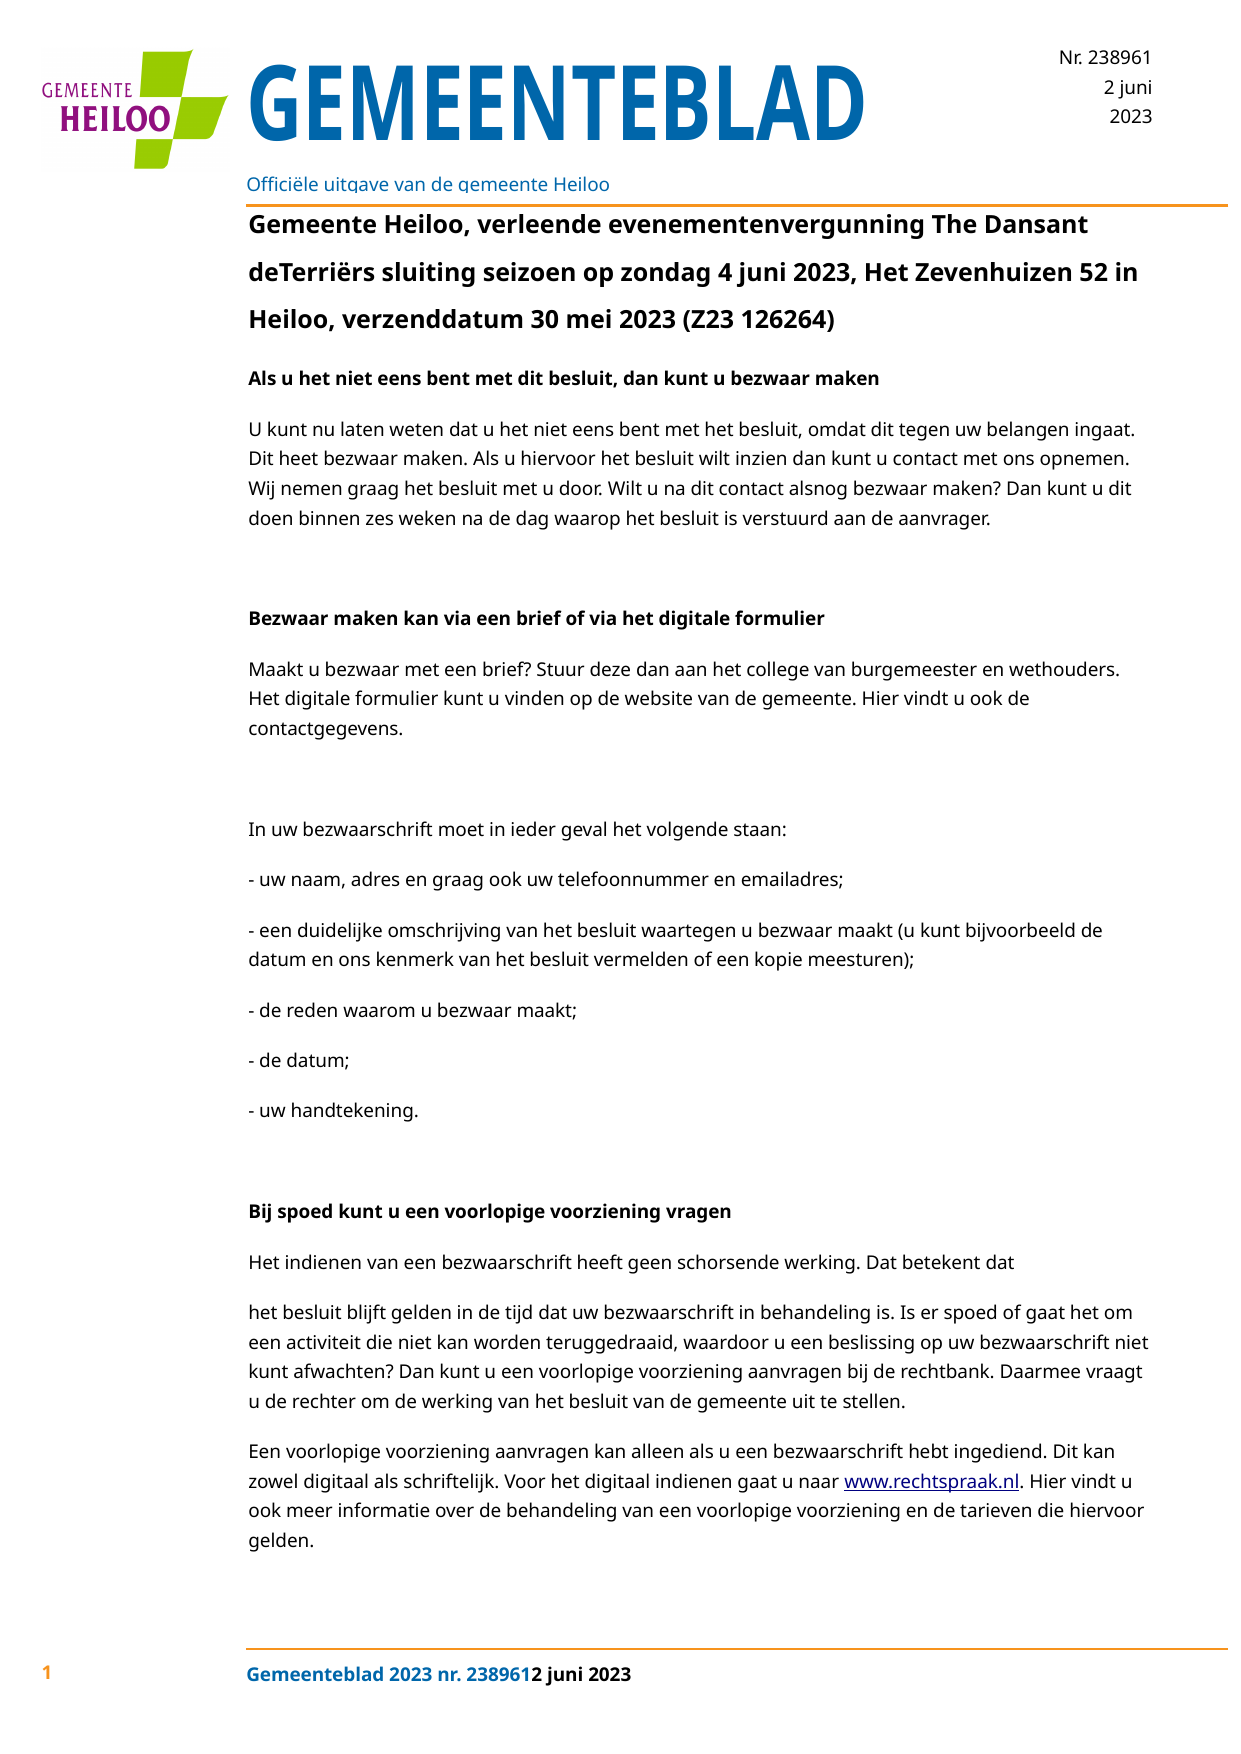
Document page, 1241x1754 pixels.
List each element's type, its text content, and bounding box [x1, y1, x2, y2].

text - de reden waarom u bezwaar maakt; [248, 997, 1152, 1022]
text Gemeente Heiloo, verleende evenementenvergunning The Dansant deTerriërs sluiting seizoen op zondag 4 juni 2023, Het Zevenhuizen 52 in Heiloo, verzenddatum 30 mei 2023 (Z23 126264) [248, 207, 1152, 336]
text Als u het niet eens bent met dit besluit, dan kunt u bezwaar maken [248, 366, 1152, 391]
text - een duidelijke omschrijving van het besluit waartegen u bezwaar maakt (u kunt bijvoorbeeld de datum en ons kenmerk van het besluit vermelden of een kopie meesturen); [248, 917, 1152, 972]
text Een voorlopige voorziening aanvragen kan alleen als u een bezwaarschrift hebt ingediend. Dit kan zowel digitaal als schriftelijk. Voor het digitaal indienen gaat u naar www.rechtspraak.nl. Hier vindt u ook meer informatie over de behandeling van een voorlopige voorziening en de tarieven die hiervoor gelden. [248, 1438, 1152, 1553]
text In uw bezwaarschrift moet in ieder geval het volgende staan: [248, 816, 1152, 842]
text - de datum; [248, 1047, 1152, 1073]
text Bezwaar maken kan via een brief of via het digitale formulier [248, 606, 1152, 631]
text Bij spoed kunt u een voorlopige voorziening vragen [248, 1198, 1152, 1224]
text het besluit blijft gelden in de tijd dat uw bezwaarschrift in behandeling is. Is er spoed of gaat het om een activiteit die niet kan worden teruggedraaid, waardoor u een beslissing op uw bezwaarschrift niet kunt afwachten? Dan kunt u een voorlopige voorziening aanvragen bij de rechtbank. Daarmee vraagt u de rechter om de werking van het besluit van de gemeente uit te stellen. [248, 1299, 1152, 1414]
text - uw naam, adres en graag ook uw telefoonnummer en emailadres; [248, 866, 1152, 892]
text U kunt nu laten weten dat u het niet eens bent met het besluit, omdat dit tegen uw belangen ingaat. Dit heet bezwaar maken. Als u hiervoor het besluit wilt inzien dan kunt u contact met ons opnemen. Wij nemen graag het besluit met u door. Wilt u na dit contact alsnog bezwaar maken? Dan kunt u dit doen binnen zes weken na de dag waarop het besluit is verstuurd aan de aanvrager. [248, 416, 1152, 530]
text Maakt u bezwaar met een brief? Stuur deze dan aan het college van burgemeester en wethouders. Het digitale formulier kunt u vinden op de website van de gemeente. Hier vindt u ook de contactgegevens. [248, 656, 1152, 741]
text - uw handtekening. [248, 1098, 1152, 1123]
text Het indienen van een bezwaarschrift heeft geen schorsende werking. Dat betekent dat [248, 1249, 1152, 1274]
picture [41, 47, 231, 172]
